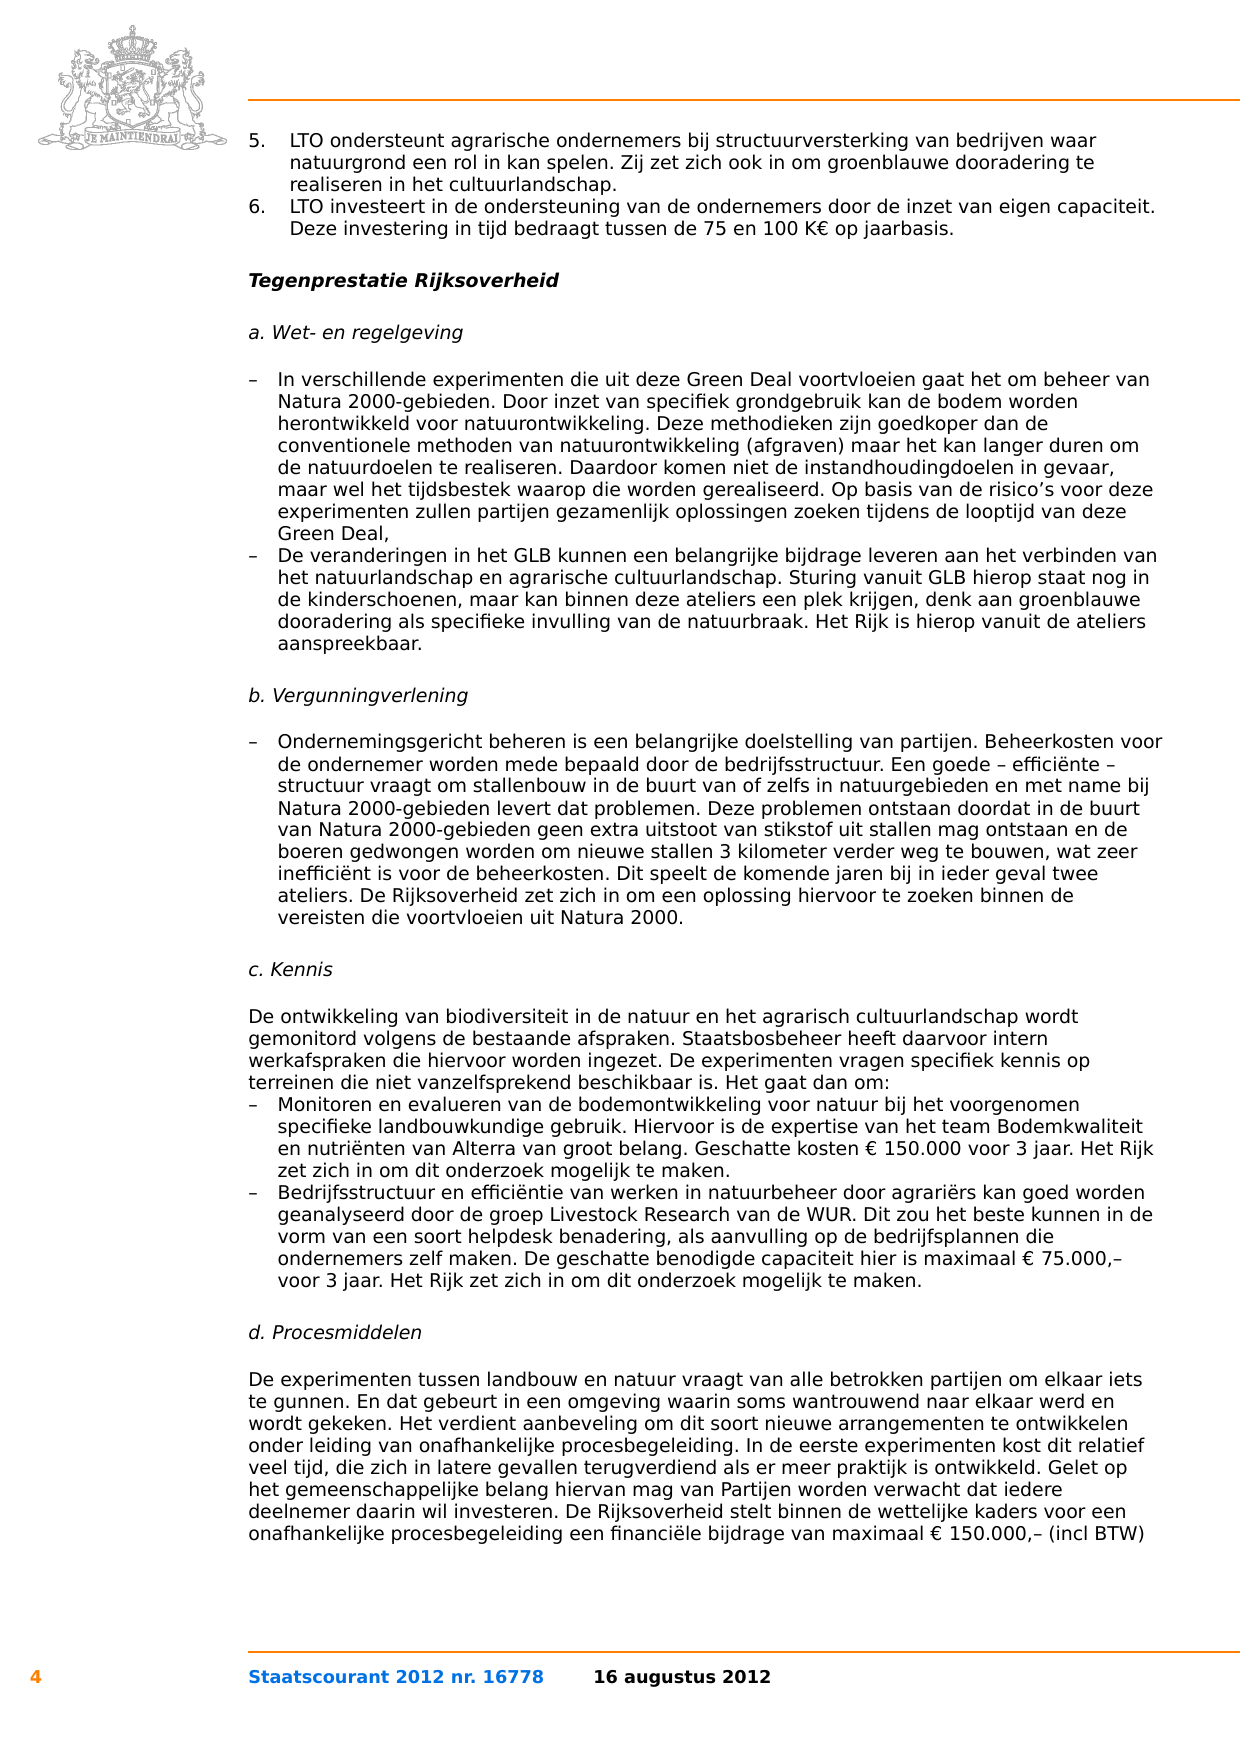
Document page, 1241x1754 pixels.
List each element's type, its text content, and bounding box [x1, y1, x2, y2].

picture [38, 25, 227, 150]
text De experimenten tussen landbouw en natuur vraagt van alle betrokken partijen om elkaar iets te gunnen. En dat gebeurt in een omgeving waarin soms wantrouwend naar elkaar werd en wordt gekeken. Het verdient aanbeveling om dit soort nieuwe arrangementen te ontwikkelen onder leiding van onafhankelijke procesbegeleiding. In de eerste experimenten kost dit relatief veel tijd, die zich in latere gevallen terugverdiend als er meer praktijk is ontwikkeld. Gelet op het gemeenschappelijke belang hiervan mag van Partijen worden verwacht dat iedere deelnemer daarin wil investeren. De Rijksoverheid stelt binnen de wettelijke kaders voor een onafhankelijke procesbegeleiding een financiële bijdrage van maximaal € 150.000,– (incl BTW) [248, 1369, 1163, 1545]
text 6. LTO investeert in de ondersteuning van de ondernemers door de inzet van eigen capaciteit. Deze investering in tijd bedraagt tussen de 75 en 100 K€ op jaarbasis. [248, 196, 1163, 240]
text 5. LTO ondersteunt agrarische ondernemers bij structuurversterking van bedrijven waar natuurgrond een rol in kan spelen. Zij zet zich ook in om groenblauwe dooradering te realiseren in het cultuurlandschap. [248, 130, 1163, 196]
subtitle d. Procesmiddelen [248, 1322, 1163, 1344]
text – Bedrijfsstructuur en efficiëntie van werken in natuurbeheer door agrariërs kan goed worden geanalyseerd door de groep Livestock Research van de WUR. Dit zou het beste kunnen in de vorm van een soort helpdesk benadering, als aanvulling op de bedrijfsplannen die ondernemers zelf maken. De geschatte benodigde capaciteit hier is maximaal € 75.000,– voor 3 jaar. Het Rijk zet zich in om dit onderzoek mogelijk te maken. [248, 1182, 1163, 1292]
subtitle b. Vergunningverlening [248, 684, 1163, 706]
text – Monitoren en evalueren van de bodemontwikkeling voor natuur bij het voorgenomen specifieke landbouwkundige gebruik. Hiervoor is de expertise van het team Bodemkwaliteit en nutriënten van Alterra van groot belang. Geschatte kosten € 150.000 voor 3 jaar. Het Rijk zet zich in om dit onderzoek mogelijk te maken. [248, 1094, 1163, 1182]
text – De veranderingen in het GLB kunnen een belangrijke bijdrage leveren aan het verbinden van het natuurlandschap en agrarische cultuurlandschap. Sturing vanuit GLB hierop staat nog in de kinderschoenen, maar kan binnen deze ateliers een plek krijgen, denk aan groenblauwe dooradering als specifieke invulling van de natuurbraak. Het Rijk is hierop vanuit de ateliers aanspreekbaar. [248, 544, 1163, 654]
subtitle c. Kennis [248, 959, 1163, 981]
subtitle a. Wet- en regelgeving [248, 322, 1163, 344]
subtitle Tegenprestatie Rijksoverheid [248, 270, 1163, 292]
text De ontwikkeling van biodiversiteit in de natuur en het agrarisch cultuurlandschap wordt gemonitord volgens de bestaande afspraken. Staatsbosbeheer heeft daarvoor intern werkafspraken die hiervoor worden ingezet. De experimenten vragen specifiek kennis op terreinen die niet vanzelfsprekend beschikbaar is. Het gaat dan om: [248, 1006, 1163, 1094]
text – Ondernemingsgericht beheren is een belangrijke doelstelling van partijen. Beheerkosten voor de ondernemer worden mede bepaald door de bedrijfsstructuur. Een goede – efficiënte – structuur vraagt om stallenbouw in de buurt van of zelfs in natuurgebieden en met name bij Natura 2000-gebieden levert dat problemen. Deze problemen ontstaan doordat in de buurt van Natura 2000-gebieden geen extra uitstoot van stikstof uit stallen mag ontstaan en de boeren gedwongen worden om nieuwe stallen 3 kilometer verder weg te bouwen, wat zeer inefficiënt is voor de beheerkosten. Dit speelt de komende jaren bij in ieder geval twee ateliers. De Rijksoverheid zet zich in om een oplossing hiervoor te zoeken binnen de vereisten die voortvloeien uit Natura 2000. [248, 731, 1163, 929]
text – In verschillende experimenten die uit deze Green Deal voortvloeien gaat het om beheer van Natura 2000-gebieden. Door inzet van specifiek grondgebruik kan de bodem worden herontwikkeld voor natuurontwikkeling. Deze methodieken zijn goedkoper dan de conventionele methoden van natuurontwikkeling (afgraven) maar het kan langer duren om de natuurdoelen te realiseren. Daardoor komen niet de instandhoudingdoelen in gevaar, maar wel het tijdsbestek waarop die worden gerealiseerd. Op basis van de risico’s voor deze experimenten zullen partijen gezamenlijk oplossingen zoeken tijdens de looptijd van deze Green Deal, [248, 369, 1163, 544]
